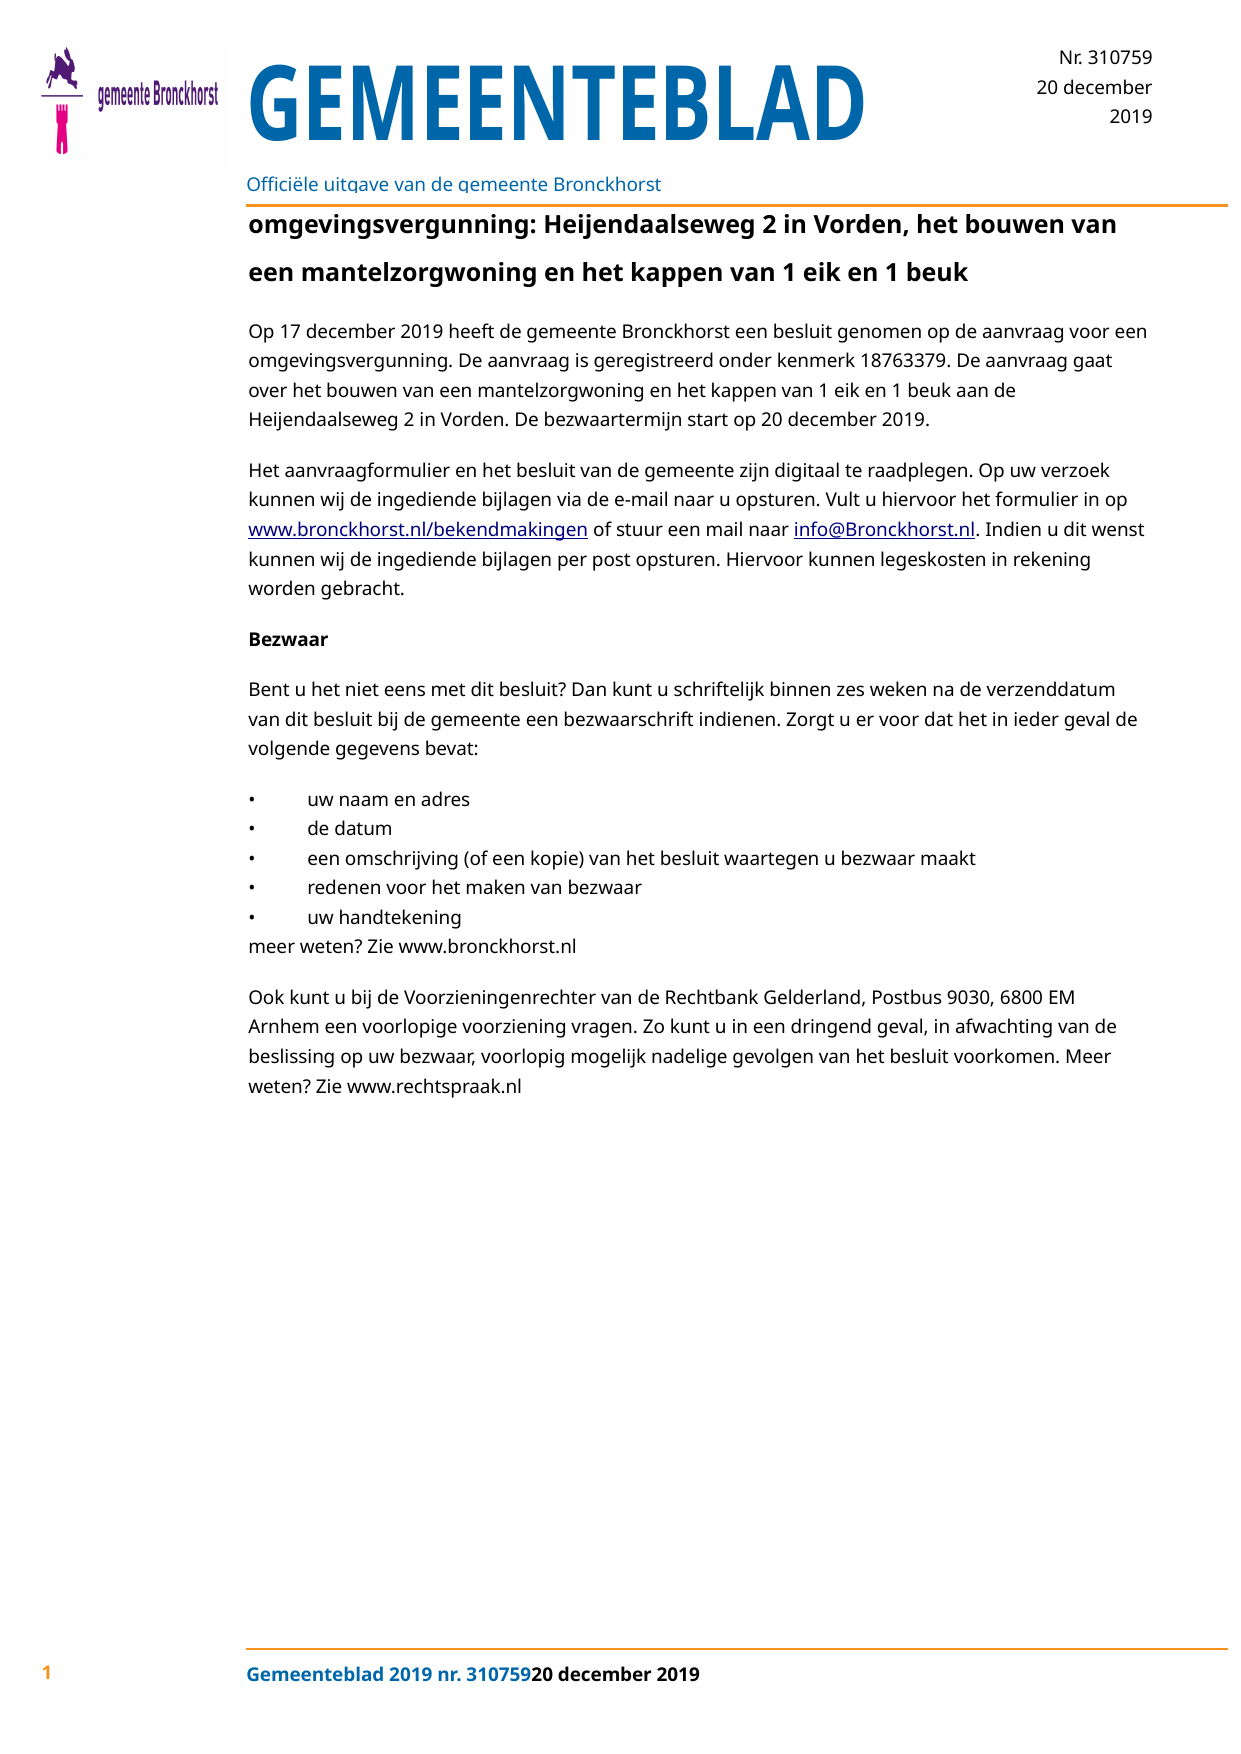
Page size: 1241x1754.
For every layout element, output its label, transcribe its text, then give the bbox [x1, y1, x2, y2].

text meer weten? Zie www.bronckhorst.nl [248, 934, 1152, 959]
text Bent u het niet eens met dit besluit? Dan kunt u schriftelijk binnen zes weken na de verzenddatum van dit besluit bij de gemeente een bezwaarschrift indienen. Zorgt u er voor dat het in ieder geval de volgende gegevens bevat: [248, 676, 1152, 761]
text Bezwaar [248, 626, 1152, 652]
list de datum [248, 815, 1152, 841]
list uw handtekening [248, 904, 1152, 930]
text omgevingsvergunning: Heijendaalseweg 2 in Vorden, het bouwen van een mantelzorgwoning en het kappen van 1 eik en 1 beuk [248, 207, 1152, 288]
text Het aanvraagformulier en het besluit van de gemeente zijn digitaal te raadplegen. Op uw verzoek kunnen wij de ingediende bijlagen via de e-mail naar u opsturen. Vult u hiervoor het formulier in op www.bronckhorst.nl/bekendmakingen of stuur een mail naar info@Bronckhorst.nl. Indien u dit wenst kunnen wij de ingediende bijlagen per post opsturen. Hiervoor kunnen legeskosten in rekening worden gebracht. [248, 457, 1152, 601]
picture [41, 47, 231, 172]
text Ook kunt u bij de Voorzieningenrechter van de Rechtbank Gelderland, Postbus 9030, 6800 EM Arnhem een voorlopige voorziening vragen. Zo kunt u in een dringend geval, in afwachting van de beslissing op uw bezwaar, voorlopig mogelijk nadelige gevolgen van het besluit voorkomen. Meer weten? Zie www.rechtspraak.nl [248, 984, 1152, 1099]
list uw naam en adres [248, 786, 1152, 812]
list een omschrijving (of een kopie) van het besluit waartegen u bezwaar maakt [248, 845, 1152, 871]
text Op 17 december 2019 heeft de gemeente Bronckhorst een besluit genomen op de aanvraag voor een omgevingsvergunning. De aanvraag is geregistreerd onder kenmerk 18763379. De aanvraag gaat over het bouwen van een mantelzorgwoning en het kappen van 1 eik en 1 beuk aan de Heijendaalseweg 2 in Vorden. De bezwaartermijn start op 20 december 2019. [248, 318, 1152, 432]
list redenen voor het maken van bezwaar [248, 874, 1152, 900]
